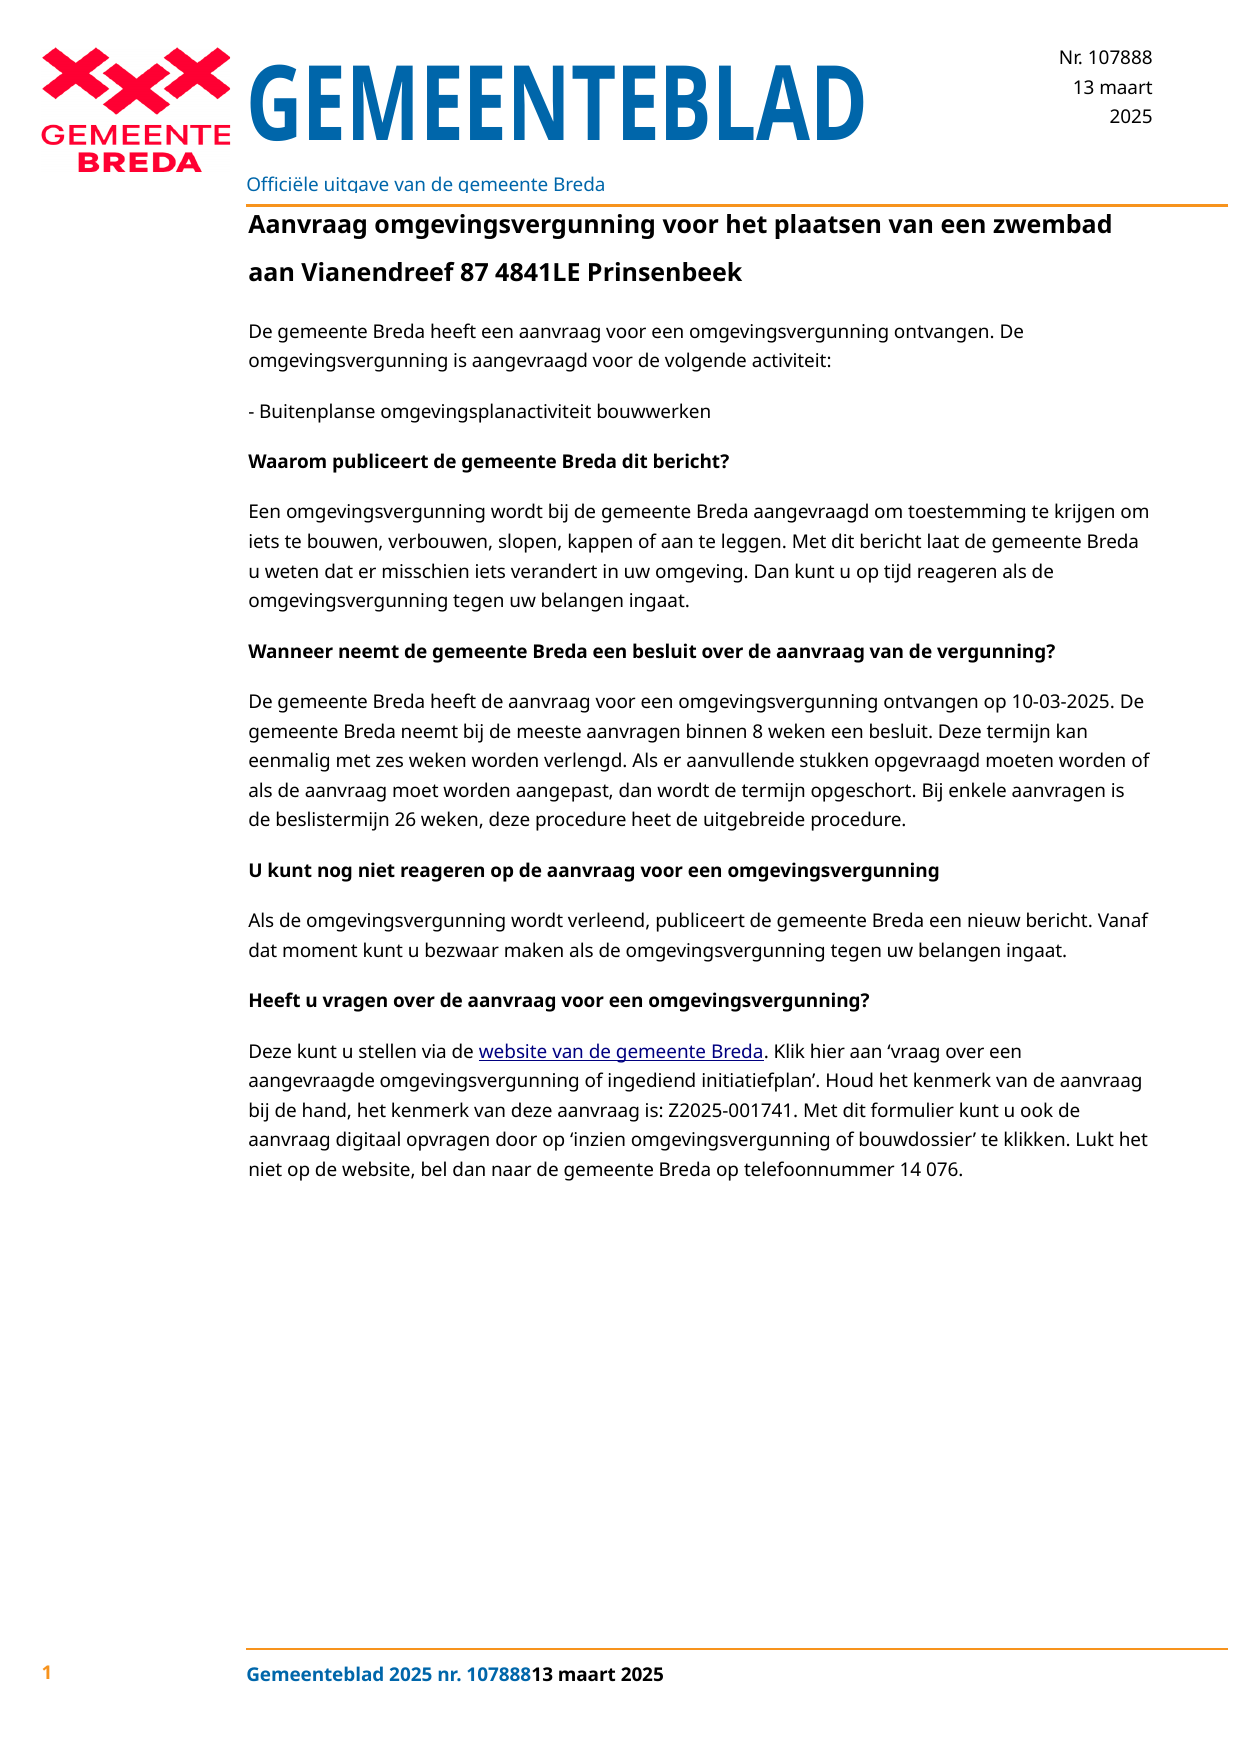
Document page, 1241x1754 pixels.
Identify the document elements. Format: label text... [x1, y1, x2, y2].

text De gemeente Breda heeft de aanvraag voor een omgevingsvergunning ontvangen op 10-03-2025. De gemeente Breda neemt bij de meeste aanvragen binnen 8 weken een besluit. Deze termijn kan eenmalig met zes weken worden verlengd. Als er aanvullende stukken opgevraagd moeten worden of als de aanvraag moet worden aangepast, dan wordt de termijn opgeschort. Bij enkele aanvragen is de beslistermijn 26 weken, deze procedure heet de uitgebreide procedure. [248, 688, 1152, 832]
text Als de omgevingsvergunning wordt verleend, publiceert de gemeente Breda een nieuw bericht. Vanaf dat moment kunt u bezwaar maken als de omgevingsvergunning tegen uw belangen ingaat. [248, 907, 1152, 963]
text De gemeente Breda heeft een aanvraag voor een omgevingsvergunning ontvangen. De omgevingsvergunning is aangevraagd voor de volgende activiteit: [248, 318, 1152, 373]
text Heeft u vragen over de aanvraag voor een omgevingsvergunning? [248, 987, 1152, 1013]
text Waarom publiceert de gemeente Breda dit bericht? [248, 448, 1152, 474]
text Deze kunt u stellen via de website van de gemeente Breda. Klik hier aan ‘vraag over een aangevraagde omgevingsvergunning of ingediend initiatiefplan’. Houd het kenmerk van de aanvraag bij de hand, het kenmerk van deze aanvraag is: Z2025-001741. Met dit formulier kunt u ook de aanvraag digitaal opvragen door op ‘inzien omgevingsvergunning of bouwdossier’ te klikken. Lukt het niet op de website, bel dan naar de gemeente Breda op telefoonnummer 14 076. [248, 1038, 1152, 1182]
text Wanneer neemt de gemeente Breda een besluit over de aanvraag van de vergunning? [248, 638, 1152, 664]
text Aanvraag omgevingsvergunning voor het plaatsen van een zwembad aan Vianendreef 87 4841LE Prinsenbeek [248, 207, 1152, 288]
text U kunt nog niet reageren op de aanvraag voor een omgevingsvergunning [248, 857, 1152, 883]
text Een omgevingsvergunning wordt bij de gemeente Breda aangevraagd om toestemming te krijgen om iets te bouwen, verbouwen, slopen, kappen of aan te leggen. Met dit bericht laat de gemeente Breda u weten dat er misschien iets verandert in uw omgeving. Dan kunt u op tijd reageren als de omgevingsvergunning tegen uw belangen ingaat. [248, 499, 1152, 613]
picture [41, 47, 231, 172]
text - Buitenplanse omgevingsplanactiviteit bouwwerken [248, 398, 1152, 424]
